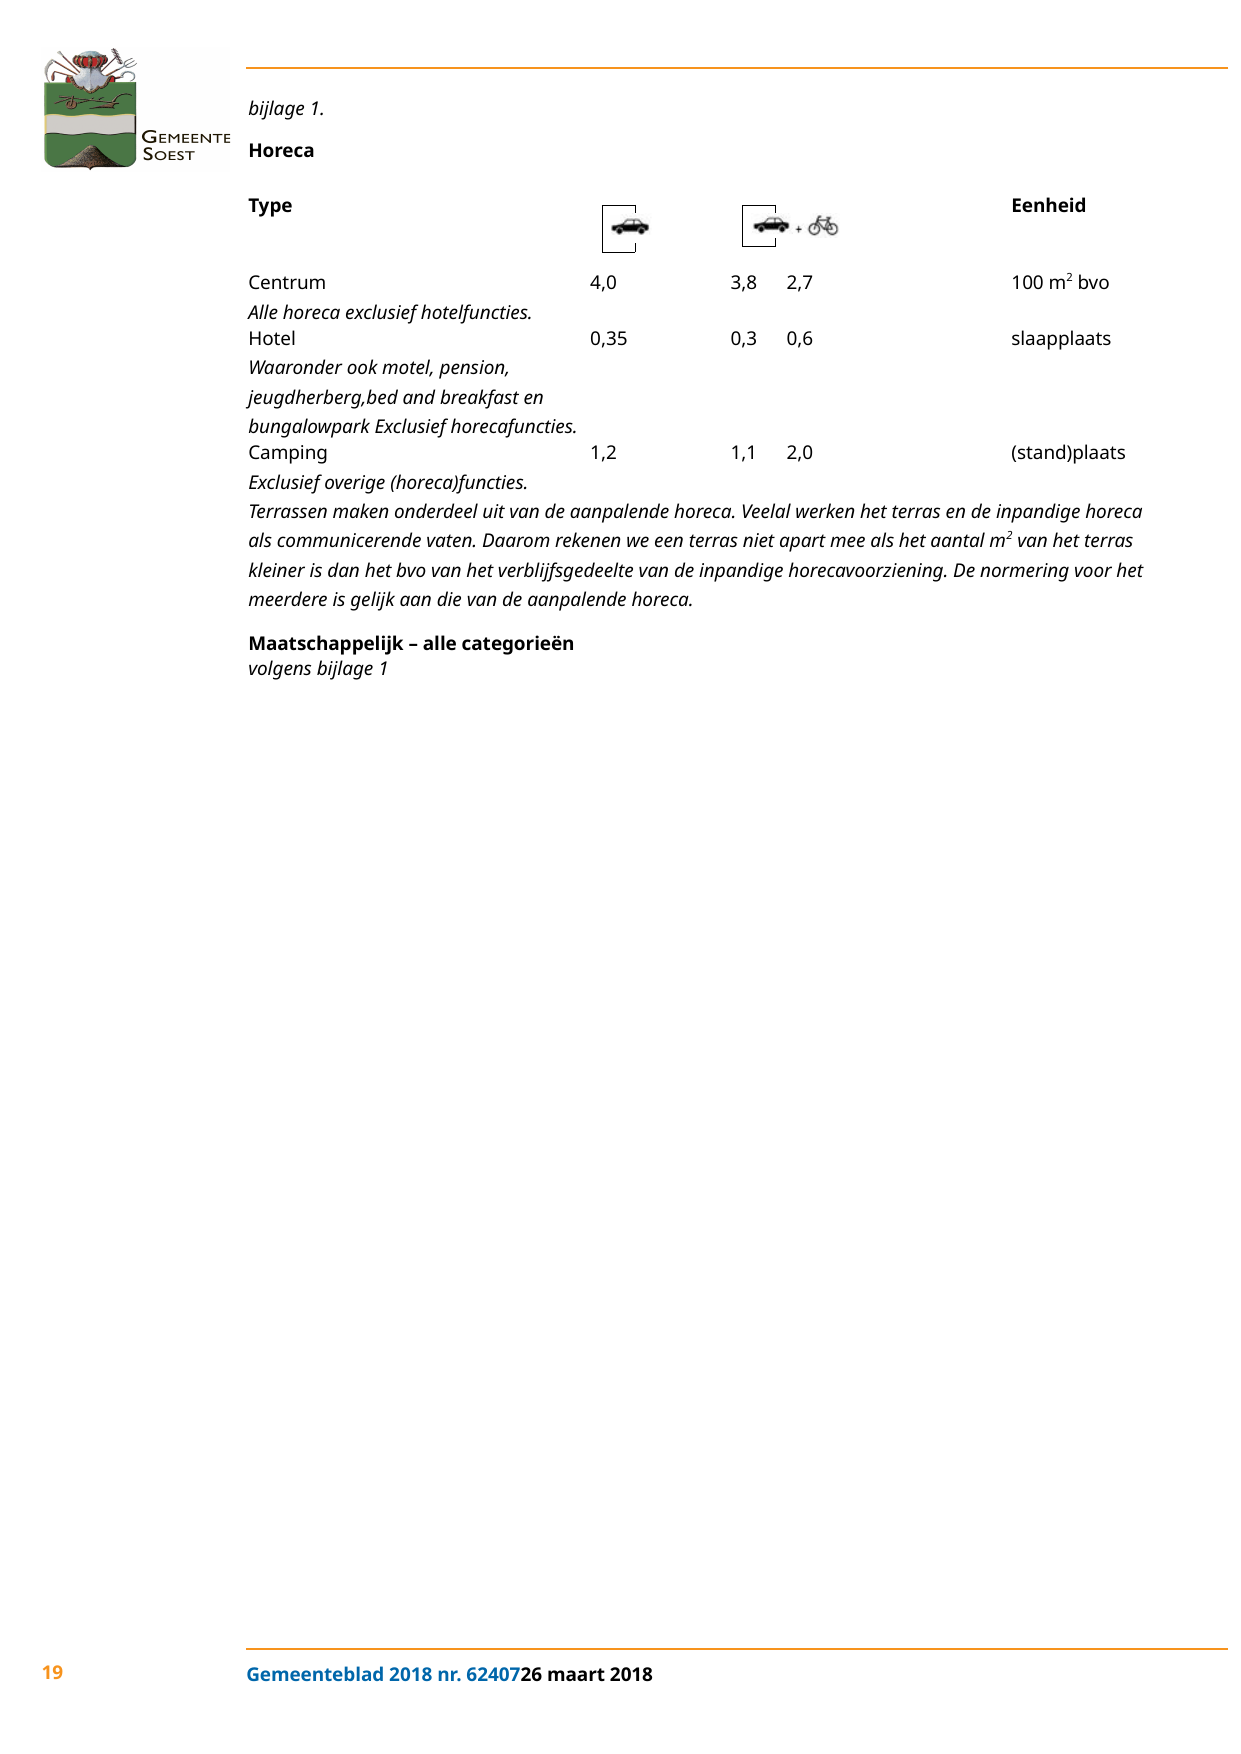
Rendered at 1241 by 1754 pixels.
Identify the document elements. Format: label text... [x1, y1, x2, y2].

table_cell (stand)plaats [1011, 439, 1152, 494]
table_header [730, 193, 1011, 213]
table_header [603, 214, 635, 252]
table_cell slaapplaats [1011, 325, 1152, 439]
text Horeca [248, 137, 1152, 163]
table_cell [590, 95, 730, 121]
table_cell 1,2 [590, 439, 730, 494]
text volgens bijlage 1 [248, 655, 1152, 681]
table_header [743, 214, 775, 246]
table_cell [730, 95, 1011, 121]
table_cell [1011, 95, 1152, 121]
picture [610, 213, 653, 243]
picture [41, 47, 231, 172]
table_cell 3,8 2,7 [730, 270, 1011, 325]
table_cell 100 m2 bvo [1011, 270, 1152, 325]
table_header Type [248, 193, 590, 269]
table_header [743, 206, 775, 213]
table_cell 4,0 [590, 270, 730, 325]
table_header Eenheid [1011, 193, 1152, 269]
text Maatschappelijk – alle categorieën [248, 630, 1152, 655]
table_cell 0,3 0,6 [730, 325, 1011, 439]
table_header [590, 214, 730, 269]
text Terrassen maken onderdeel uit van de aanpalende horeca. Veelal werken het terras en de inpandige horeca als communicerende vaten. Daarom rekenen we een terras niet apart mee als het aantal m2 van het terras kleiner is dan het bvo van het verblijfsgedeelte van de inpandige horecavoorziening. De normering voor het meerdere is gelijk aan die van de aanpalende horeca. [248, 498, 1152, 612]
table_cell 1,1 2,0 [730, 439, 1011, 494]
table_cell Hotel Waaronder ook motel, pension, jeugdherberg,bed and breakfast en bungalowpark Exclusief horecafuncties. [248, 325, 590, 439]
table_cell Centrum Alle horeca exclusief hotelfuncties. [248, 270, 590, 325]
table_cell Camping Exclusief overige (horeca)functies. [248, 439, 590, 494]
table_header [730, 214, 1011, 269]
table_header [603, 206, 635, 213]
picture [751, 213, 840, 238]
table_cell 0,35 [590, 325, 730, 439]
table_cell bijlage 1. [248, 95, 590, 121]
table_header [590, 193, 730, 213]
